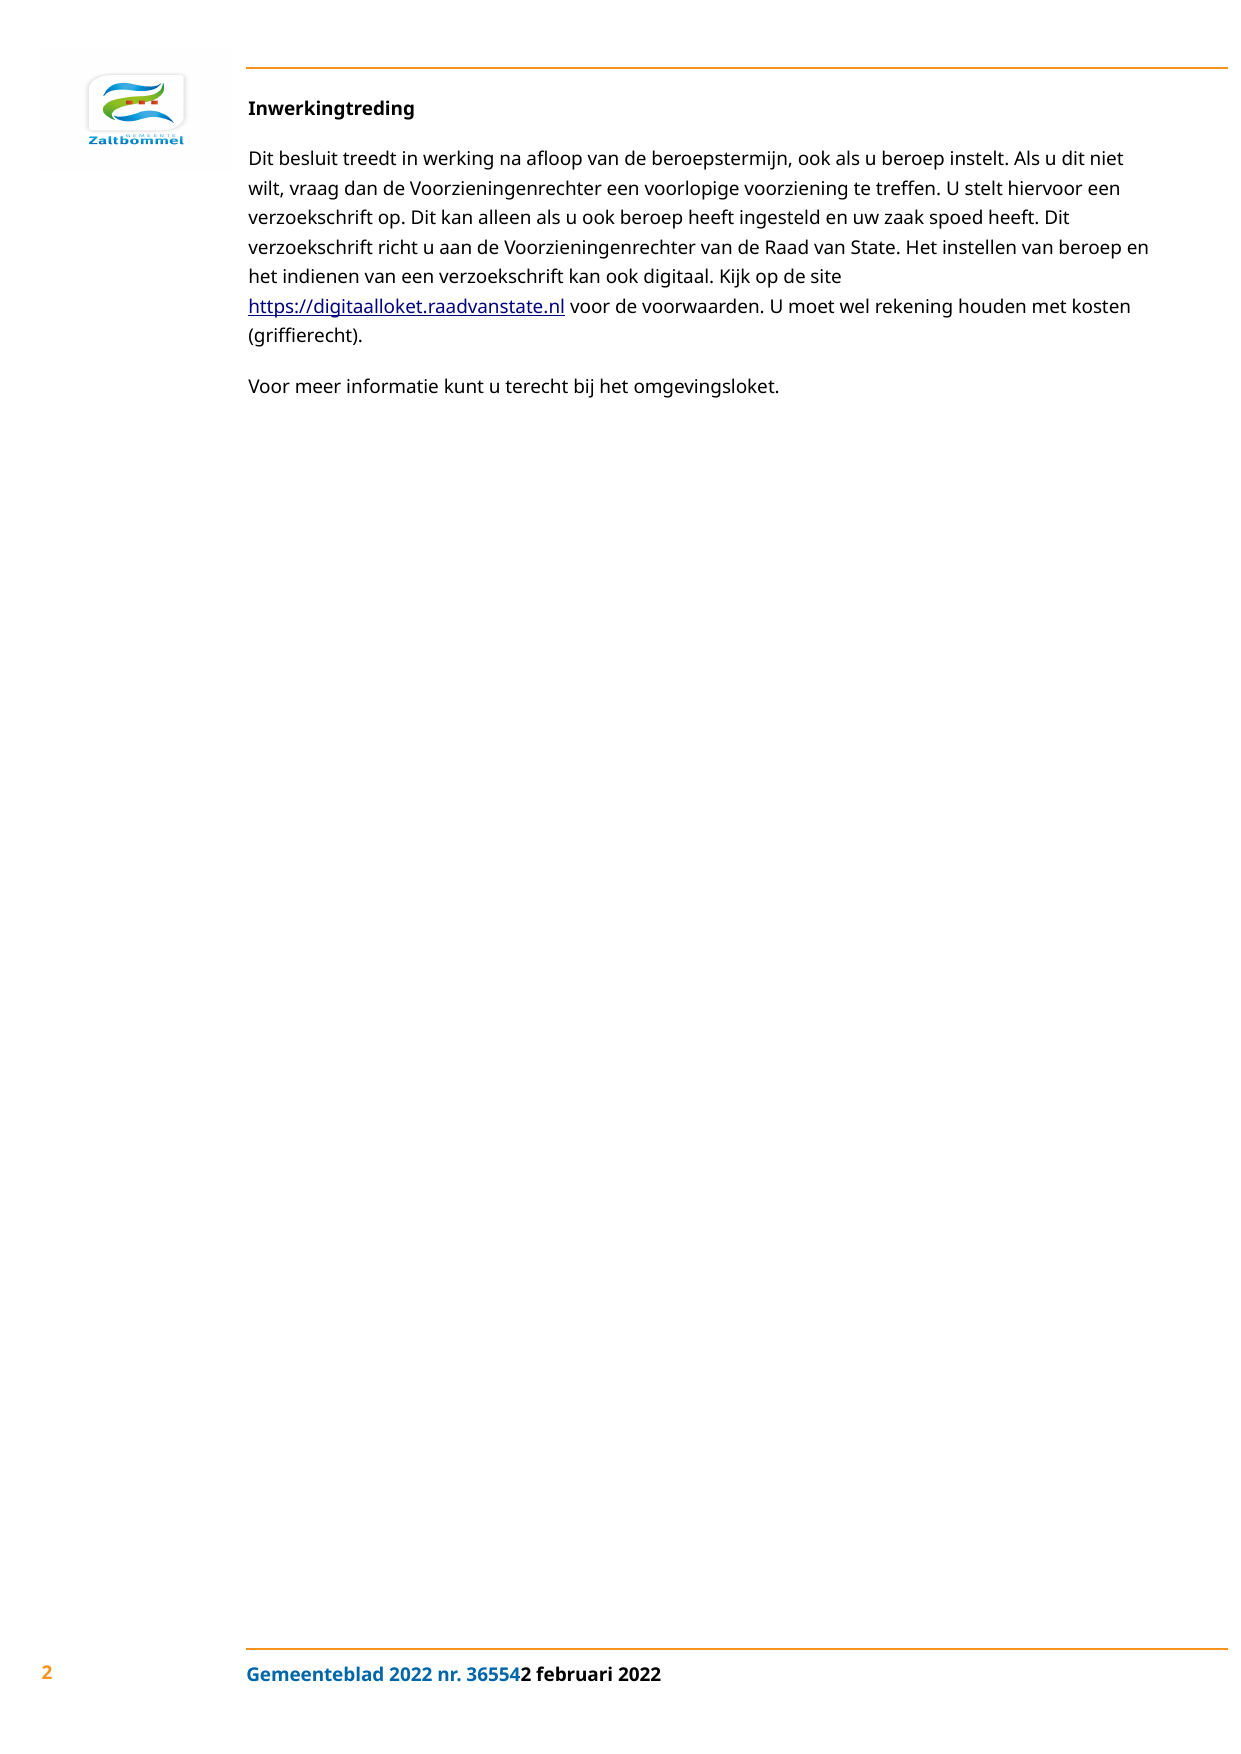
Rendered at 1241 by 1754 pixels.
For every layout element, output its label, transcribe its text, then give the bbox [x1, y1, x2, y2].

text Dit besluit treedt in werking na afloop van de beroepstermijn, ook als u beroep instelt. Als u dit niet wilt, vraag dan de Voorzieningenrechter een voorlopige voorziening te treffen. U stelt hiervoor een verzoekschrift op. Dit kan alleen als u ook beroep heeft ingesteld en uw zaak spoed heeft. Dit verzoekschrift richt u aan de Voorzieningenrechter van de Raad van State. Het instellen van beroep en het indienen van een verzoekschrift kan ook digitaal. Kijk op de site https://digitaalloket.raadvanstate.nl voor de voorwaarden. U moet wel rekening houden met kosten (griffierecht). [248, 145, 1152, 348]
picture [41, 47, 231, 172]
text Voor meer informatie kunt u terecht bij het omgevingsloket. [248, 373, 1152, 399]
text Inwerkingtreding [248, 95, 1152, 121]
